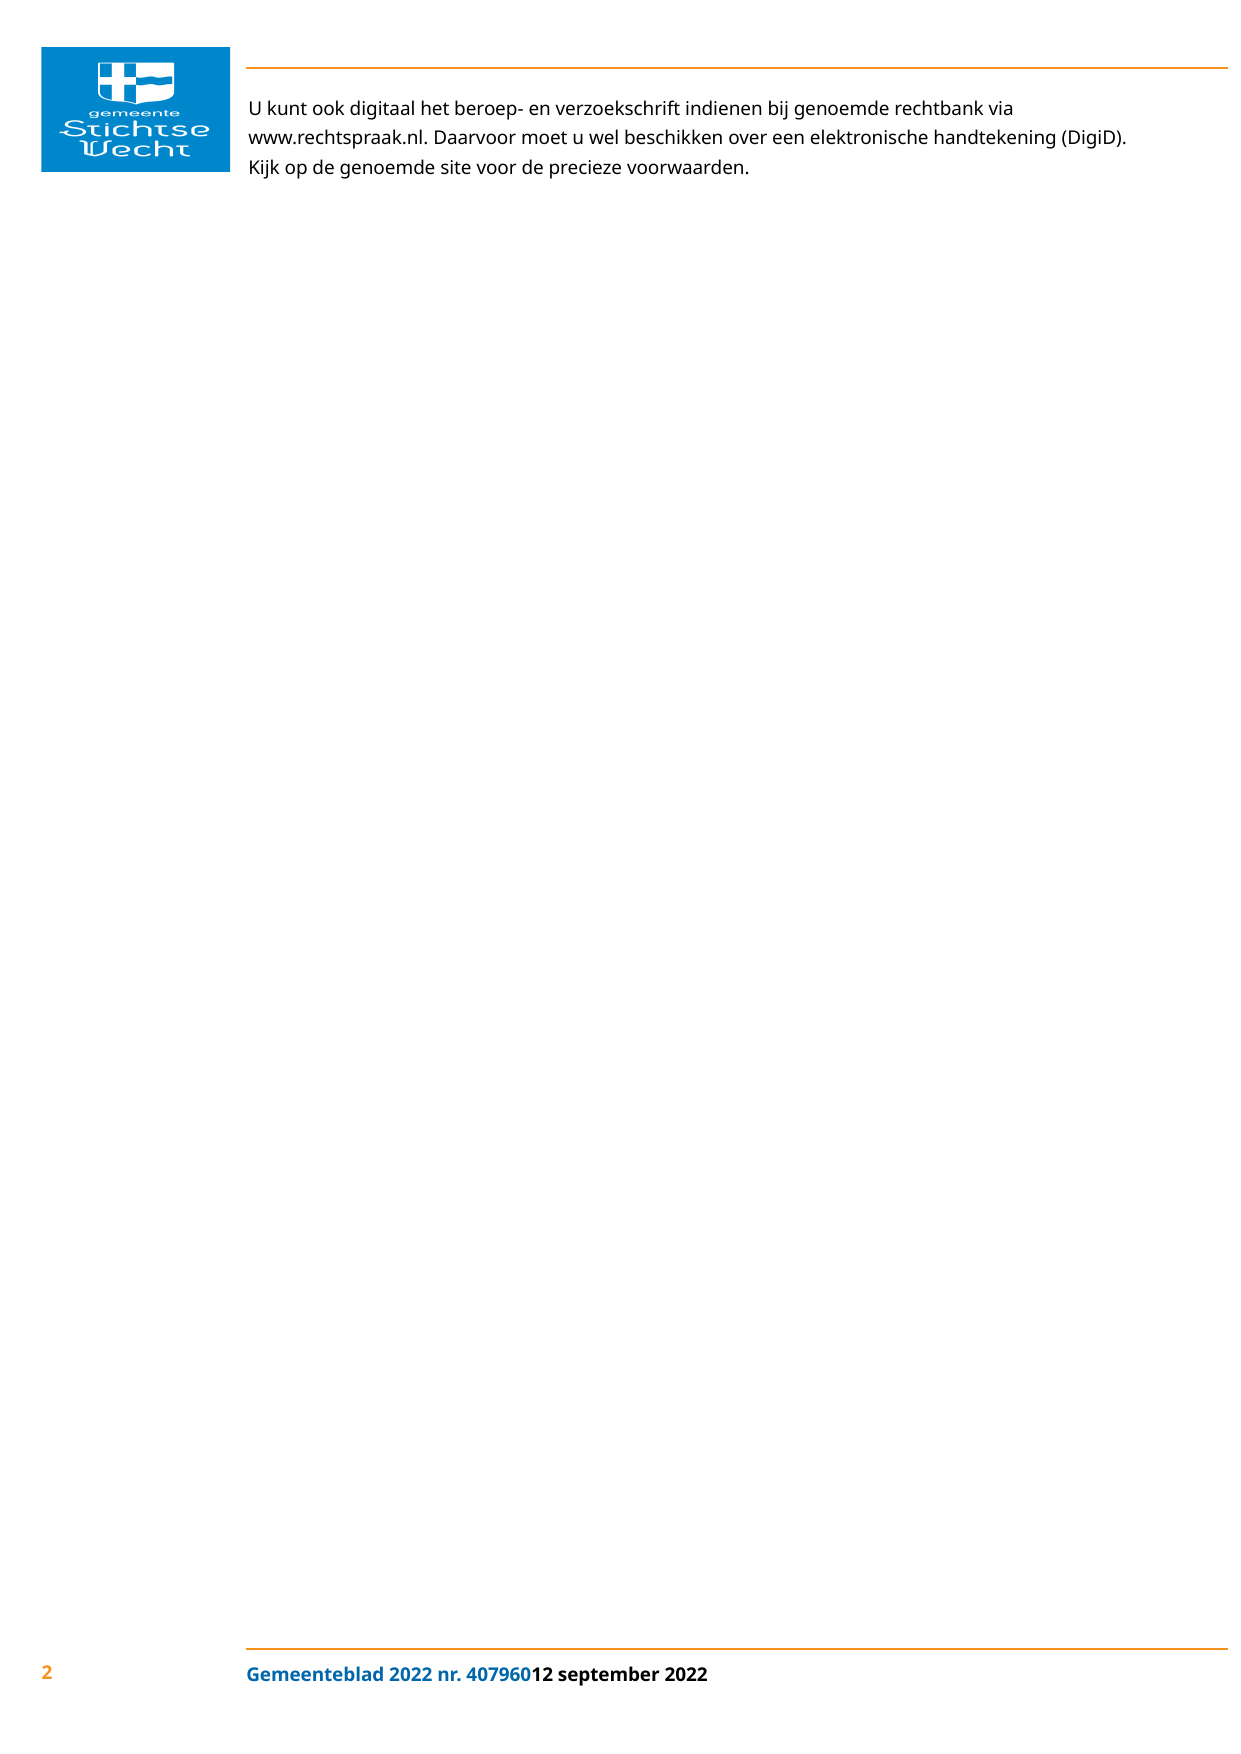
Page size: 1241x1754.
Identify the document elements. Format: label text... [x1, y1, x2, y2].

picture [137, 63, 174, 103]
text U kunt ook digitaal het beroep- en verzoekschrift indienen bij genoemde rechtbank via www.rechtspraak.nl. Daarvoor moet u wel beschikken over een elektronische handtekening (DigiD). Kijk op de genoemde site voor de precieze voorwaarden. [248, 95, 1152, 180]
picture [99, 63, 135, 101]
